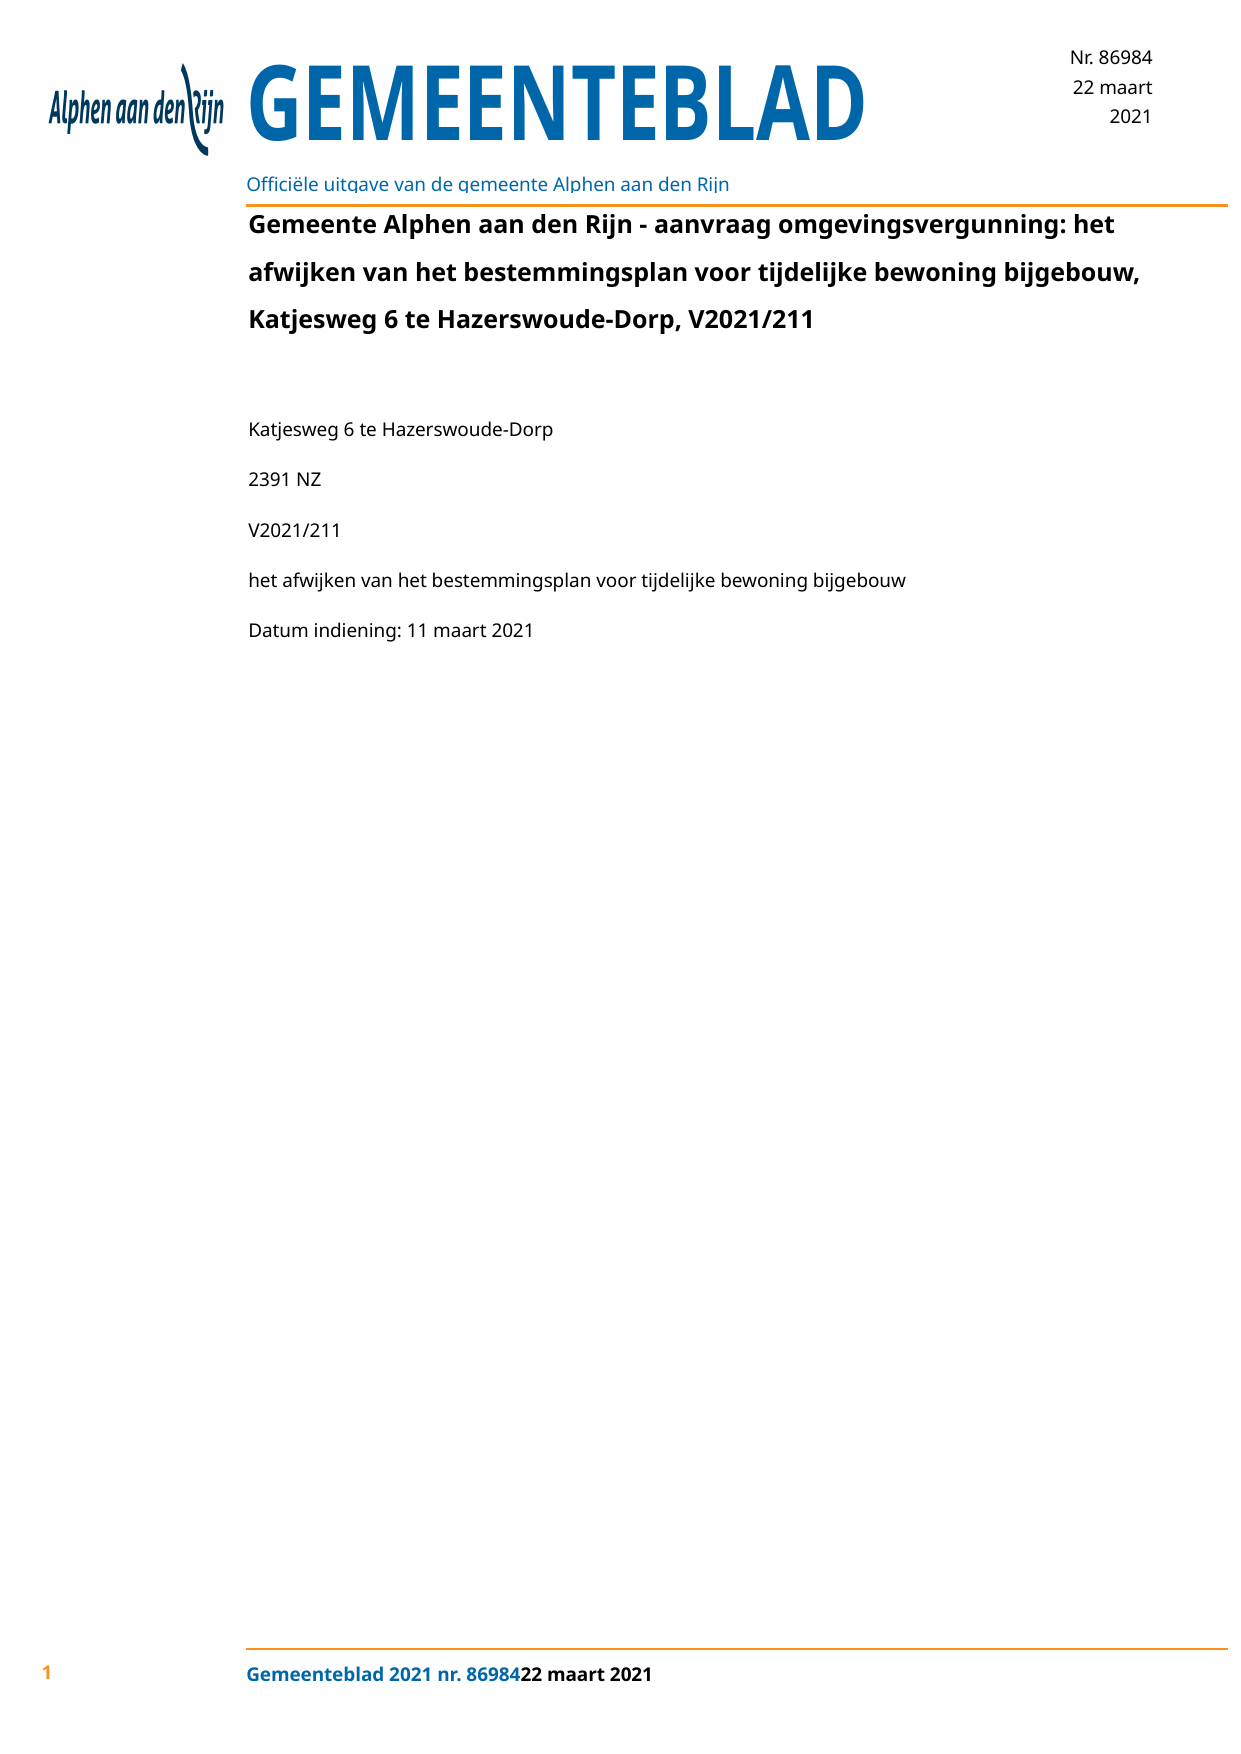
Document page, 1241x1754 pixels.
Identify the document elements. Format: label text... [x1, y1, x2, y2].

text het afwijken van het bestemmingsplan voor tijdelijke bewoning bijgebouw [248, 567, 1152, 593]
text Katjesweg 6 te Hazerswoude-Dorp [248, 416, 1152, 442]
text 2391 NZ [248, 466, 1152, 492]
text V2021/211 [248, 517, 1152, 542]
text Datum indiening: 11 maart 2021 [248, 618, 1152, 643]
text Gemeente Alphen aan den Rijn - aanvraag omgevingsvergunning: het afwijken van het bestemmingsplan voor tijdelijke bewoning bijgebouw, Katjesweg 6 te Hazerswoude-Dorp, V2021/211 [248, 207, 1152, 336]
picture [41, 47, 231, 172]
